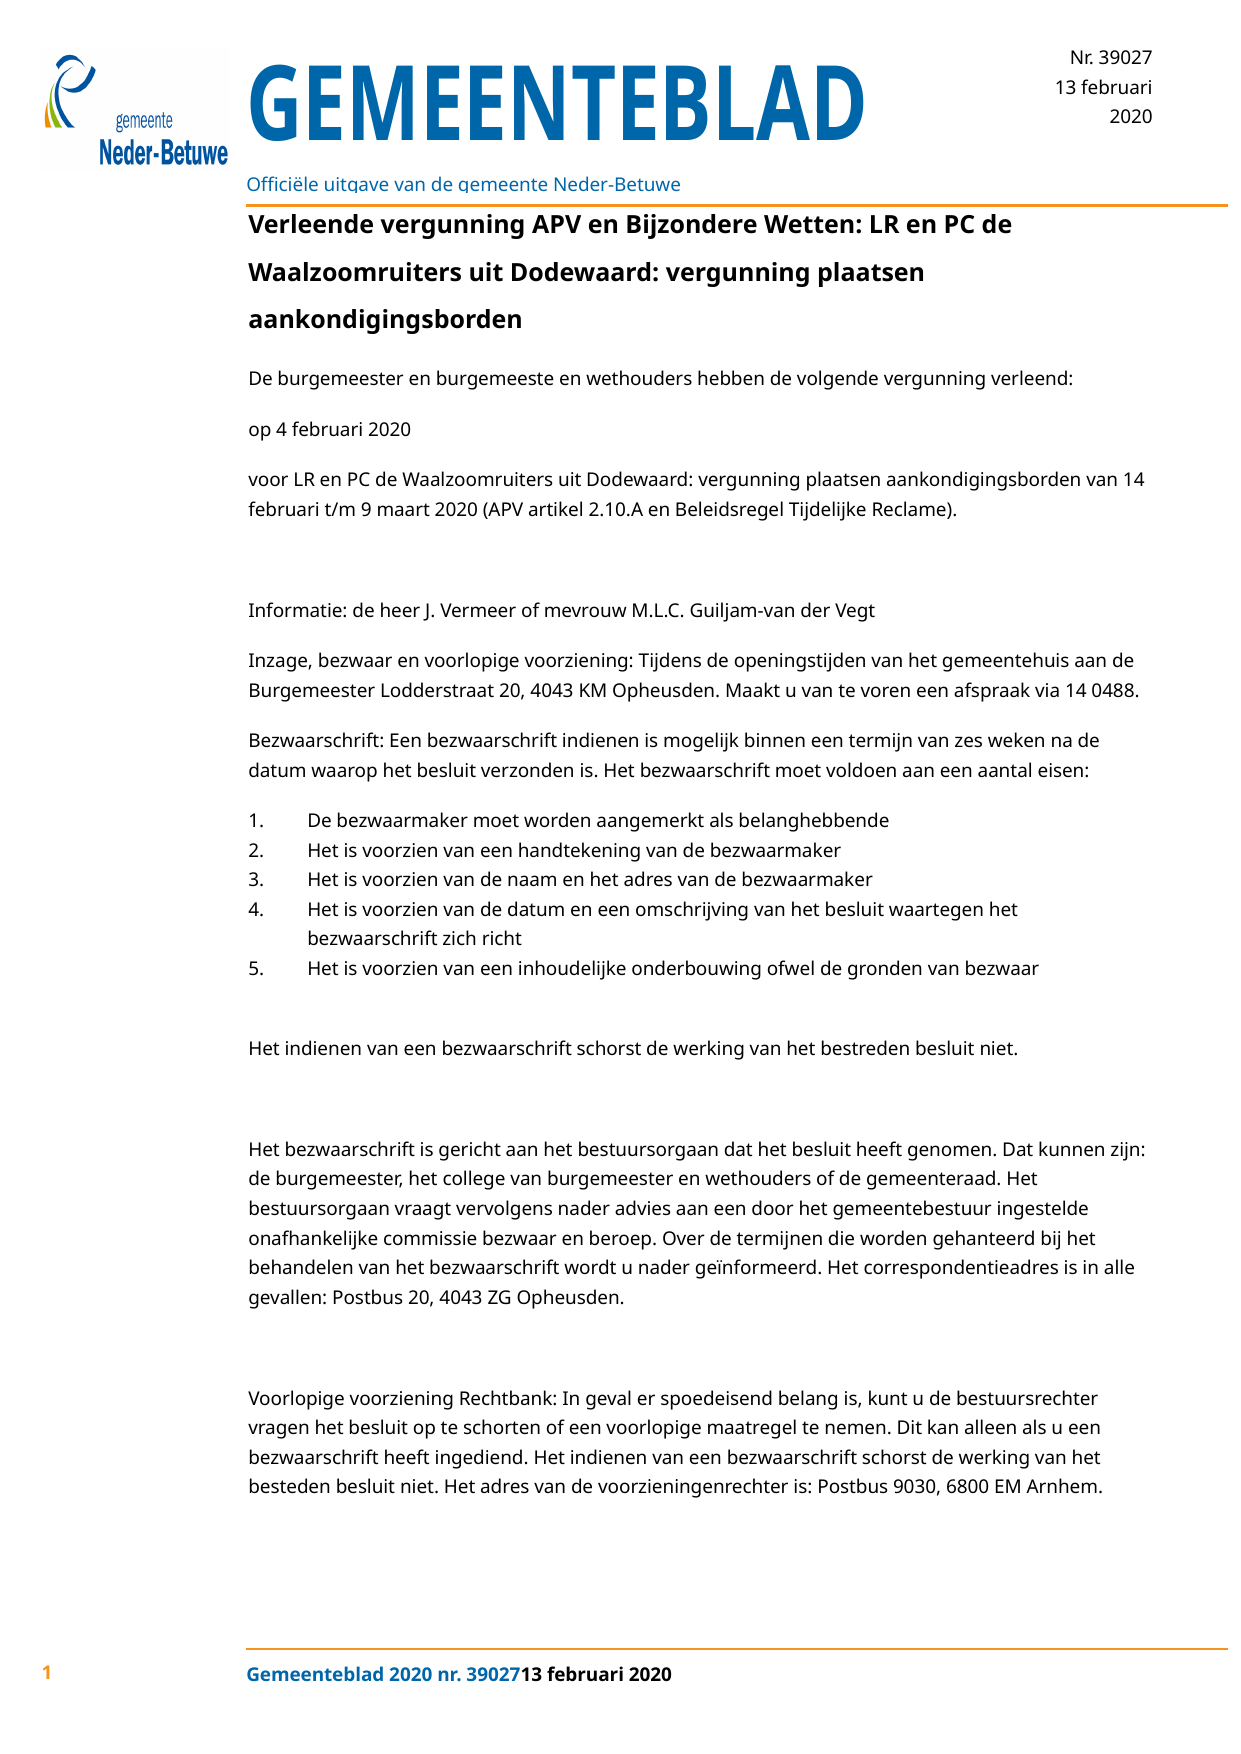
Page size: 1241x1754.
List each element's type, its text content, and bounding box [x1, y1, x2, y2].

text Het indienen van een bezwaarschrift schorst de werking van het bestreden besluit niet. [248, 1035, 1152, 1061]
list Het is voorzien van de datum en een omschrijving van het besluit waartegen het bezwaarschrift zich richt [248, 896, 1152, 951]
text Inzage, bezwaar en voorlopige voorziening: Tijdens de openingstijden van het gemeentehuis aan de Burgemeester Lodderstraat 20, 4043 KM Opheusden. Maakt u van te voren een afspraak via 14 0488. [248, 647, 1152, 702]
list De bezwaarmaker moet worden aangemerkt als belanghebbende [248, 807, 1152, 833]
text Verleende vergunning APV en Bijzondere Wetten: LR en PC de Waalzoomruiters uit Dodewaard: vergunning plaatsen aankondigingsborden [248, 207, 1152, 336]
list Het is voorzien van de naam en het adres van de bezwaarmaker [248, 866, 1152, 892]
text Het bezwaarschrift is gericht aan het bestuursorgaan dat het besluit heeft genomen. Dat kunnen zijn: de burgemeester, het college van burgemeester en wethouders of de gemeenteraad. Het bestuursorgaan vraagt vervolgens nader advies aan een door het gemeentebestuur ingestelde onafhankelijke commissie bezwaar en beroep. Over de termijnen die worden gehanteerd bij het behandelen van het bezwaarschrift wordt u nader geïnformeerd. Het correspondentieadres is in alle gevallen: Postbus 20, 4043 ZG Opheusden. [248, 1136, 1152, 1309]
picture [41, 47, 231, 172]
text De burgemeester en burgemeeste en wethouders hebben de volgende vergunning verleend: [248, 366, 1152, 391]
text Informatie: de heer J. Vermeer of mevrouw M.L.C. Guiljam-van der Vegt [248, 597, 1152, 622]
list Het is voorzien van een handtekening van de bezwaarmaker [248, 837, 1152, 862]
text Bezwaarschrift: Een bezwaarschrift indienen is mogelijk binnen een termijn van zes weken na de datum waarop het besluit verzonden is. Het bezwaarschrift moet voldoen aan een aantal eisen: [248, 727, 1152, 782]
text Voorlopige voorziening Rechtbank: In geval er spoedeisend belang is, kunt u de bestuursrechter vragen het besluit op te schorten of een voorlopige maatregel te nemen. Dit kan alleen als u een bezwaarschrift heeft ingediend. Het indienen van een bezwaarschrift schorst de werking van het besteden besluit niet. Het adres van de voorzieningenrechter is: Postbus 9030, 6800 EM Arnhem. [248, 1385, 1152, 1499]
text op 4 februari 2020 [248, 416, 1152, 442]
text voor LR en PC de Waalzoomruiters uit Dodewaard: vergunning plaatsen aankondigingsborden van 14 februari t/m 9 maart 2020 (APV artikel 2.10.A en Beleidsregel Tijdelijke Reclame). [248, 466, 1152, 522]
list Het is voorzien van een inhoudelijke onderbouwing ofwel de gronden van bezwaar [248, 955, 1152, 981]
